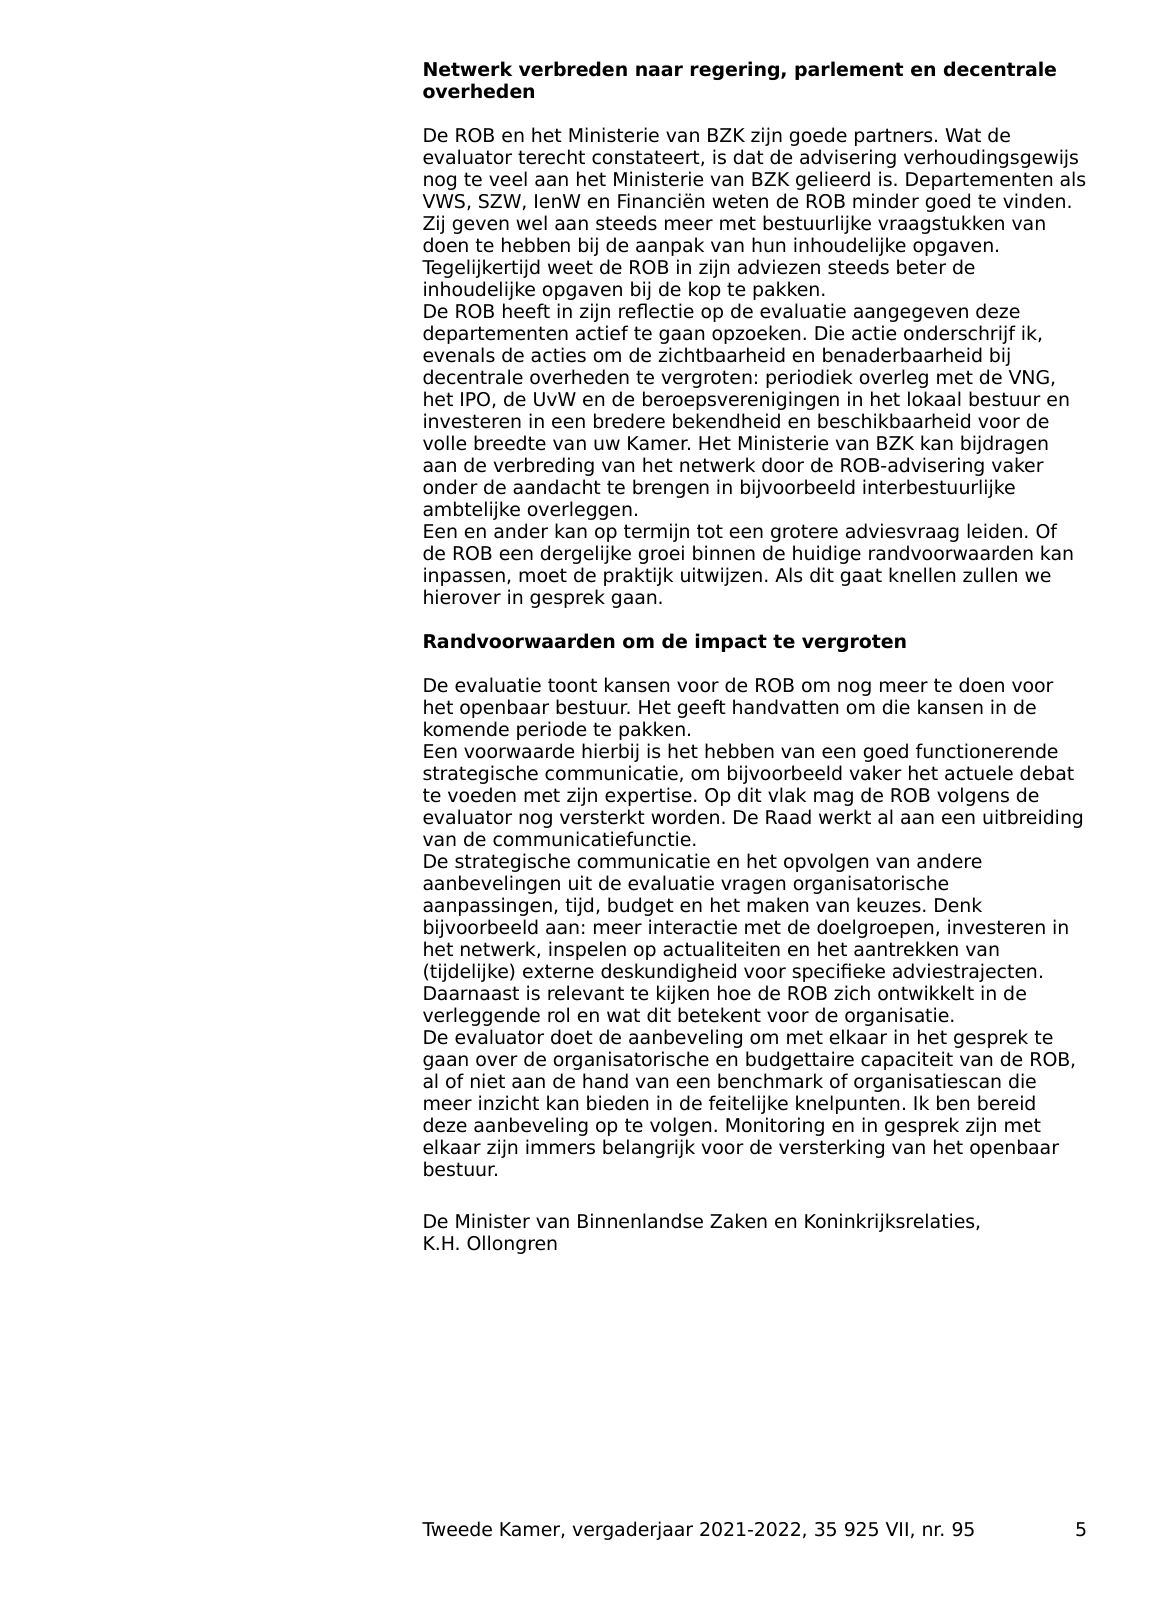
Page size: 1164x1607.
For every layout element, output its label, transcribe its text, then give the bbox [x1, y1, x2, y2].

subtitle Netwerk verbreden naar regering, parlement en decentrale overheden [422, 59, 1087, 103]
text Een en ander kan op termijn tot een grotere adviesvraag leiden. Of de ROB een dergelijke groei binnen de huidige randvoorwaarden kan inpassen, moet de praktijk uitwijzen. Als dit gaat knellen zullen we hierover in gesprek gaan. [422, 521, 1087, 609]
text De strategische communicatie en het opvolgen van andere aanbevelingen uit de evaluatie vragen organisatorische aanpassingen, tijd, budget en het maken van keuzes. Denk bijvoorbeeld aan: meer interactie met de doelgroepen, investeren in het netwerk, inspelen op actualiteiten en het aantrekken van (tijdelijke) externe deskundigheid voor specifieke adviestrajecten. Daarnaast is relevant te kijken hoe de ROB zich ontwikkelt in de verleggende rol en wat dit betekent voor de organisatie. [422, 851, 1087, 1027]
text De evaluatie toont kansen voor de ROB om nog meer te doen voor het openbaar bestuur. Het geeft handvatten om die kansen in de komende periode te pakken. [422, 675, 1087, 741]
text Een voorwaarde hierbij is het hebben van een goed functionerende strategische communicatie, om bijvoorbeeld vaker het actuele debat te voeden met zijn expertise. Op dit vlak mag de ROB volgens de evaluator nog versterkt worden. De Raad werkt al aan een uitbreiding van de communicatiefunctie. [422, 741, 1087, 851]
text De Minister van Binnenlandse Zaken en Koninkrijksrelaties, K.H. Ollongren [422, 1211, 1087, 1254]
text De ROB en het Ministerie van BZK zijn goede partners. Wat de evaluator terecht constateert, is dat de advisering verhoudingsgewijs nog te veel aan het Ministerie van BZK gelieerd is. Departementen als VWS, SZW, IenW en Financiën weten de ROB minder goed te vinden. Zij geven wel aan steeds meer met bestuurlijke vraagstukken van doen te hebben bij de aanpak van hun inhoudelijke opgaven. Tegelijkertijd weet de ROB in zijn adviezen steeds beter de inhoudelijke opgaven bij de kop te pakken. [422, 125, 1087, 301]
text De evaluator doet de aanbeveling om met elkaar in het gesprek te gaan over de organisatorische en budgettaire capaciteit van de ROB, al of niet aan de hand van een benchmark of organisatiescan die meer inzicht kan bieden in de feitelijke knelpunten. Ik ben bereid deze aanbeveling op te volgen. Monitoring en in gesprek zijn met elkaar zijn immers belangrijk voor de versterking van het openbaar bestuur. [422, 1027, 1087, 1181]
subtitle Randvoorwaarden om de impact te vergroten [422, 631, 1087, 653]
text De ROB heeft in zijn reflectie op de evaluatie aangegeven deze departementen actief te gaan opzoeken. Die actie onderschrijf ik, evenals de acties om de zichtbaarheid en benaderbaarheid bij decentrale overheden te vergroten: periodiek overleg met de VNG, het IPO, de UvW en de beroepsverenigingen in het lokaal bestuur en investeren in een bredere bekendheid en beschikbaarheid voor de volle breedte van uw Kamer. Het Ministerie van BZK kan bijdragen aan de verbreding van het netwerk door de ROB-advisering vaker onder de aandacht te brengen in bijvoorbeeld interbestuurlijke ambtelijke overleggen. [422, 301, 1087, 521]
